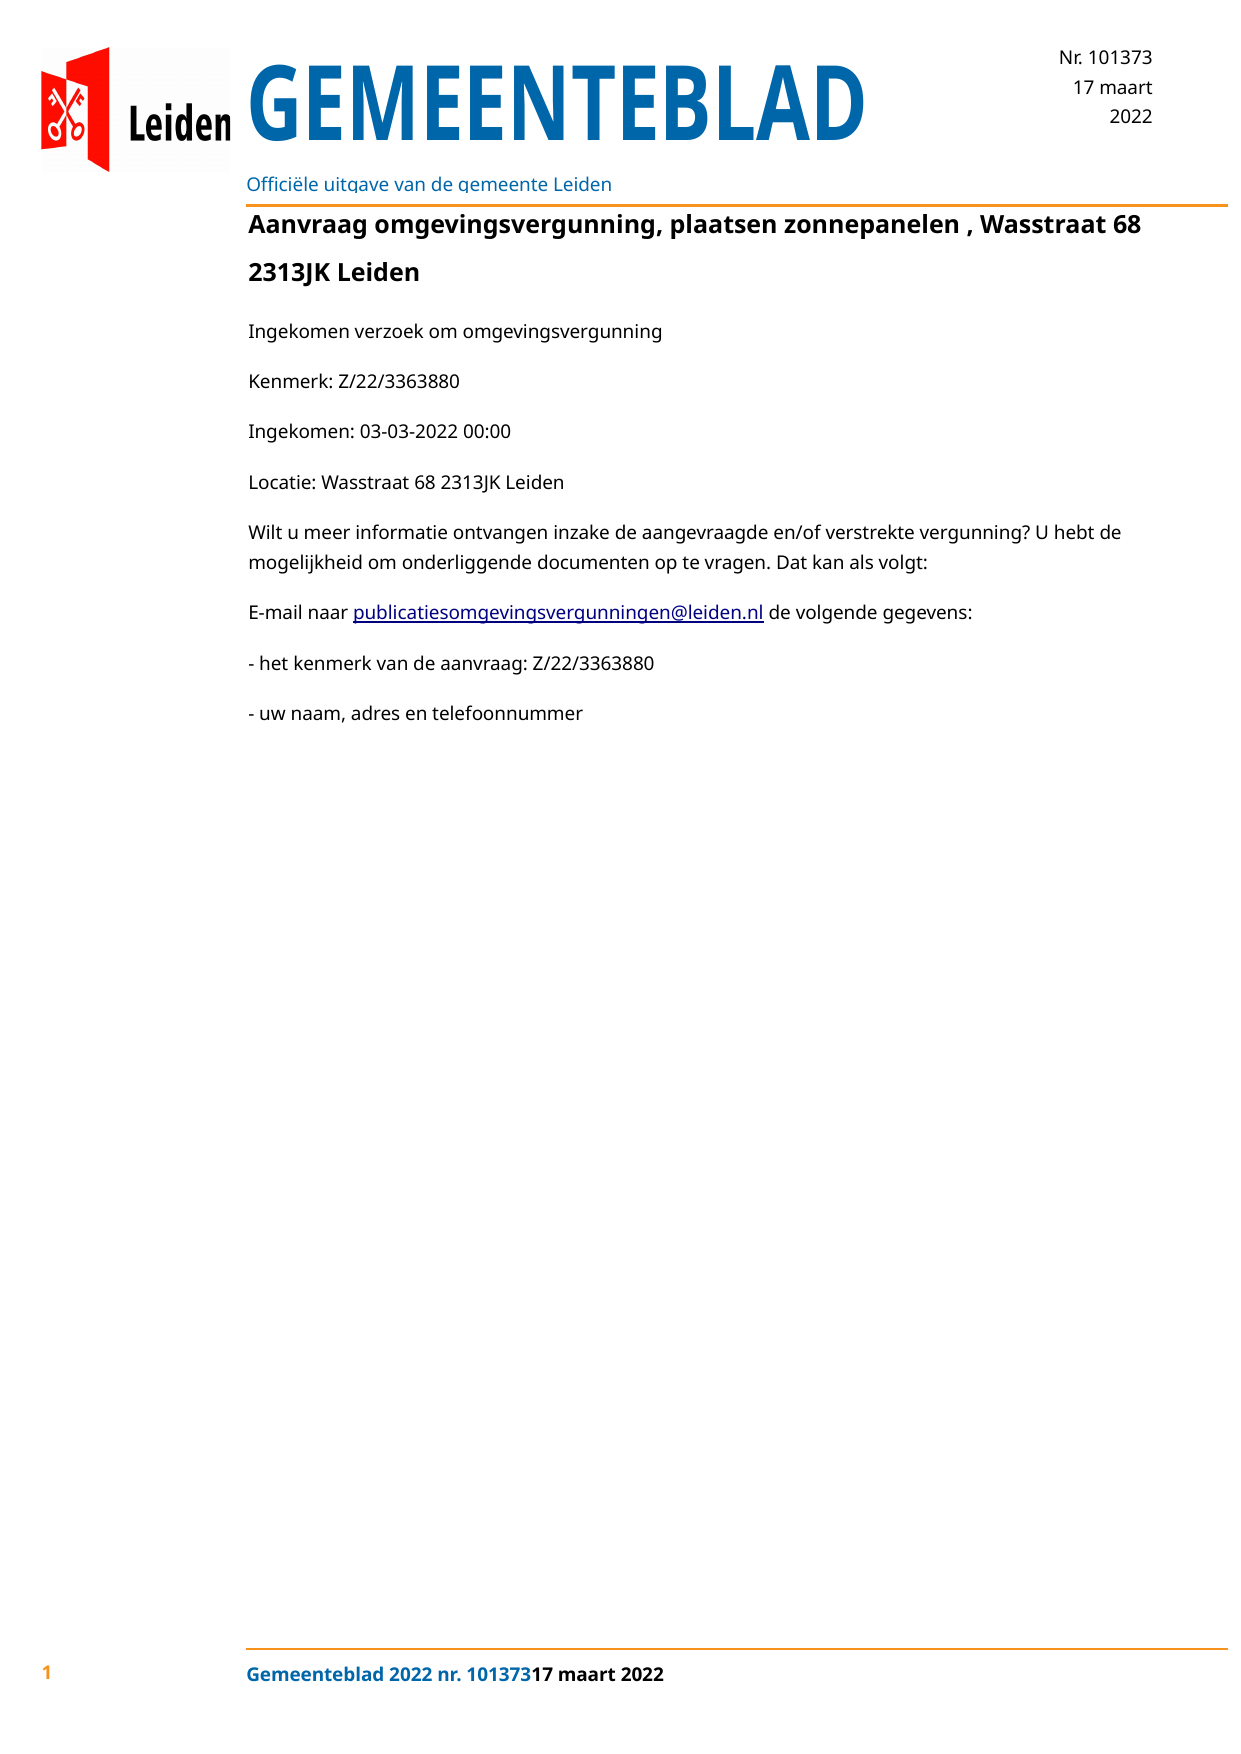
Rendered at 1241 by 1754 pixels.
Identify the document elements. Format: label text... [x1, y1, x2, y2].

text Ingekomen verzoek om omgevingsvergunning [248, 318, 1152, 344]
text Ingekomen: 03-03-2022 00:00 [248, 419, 1152, 444]
text - uw naam, adres en telefoonnummer [248, 700, 1152, 726]
picture [41, 47, 231, 172]
text Locatie: Wasstraat 68 2313JK Leiden [248, 469, 1152, 495]
text - het kenmerk van de aanvraag: Z/22/3363880 [248, 650, 1152, 676]
text E-mail naar publicatiesomgevingsvergunningen@leiden.nl de volgende gegevens: [248, 599, 1152, 625]
text Kenmerk: Z/22/3363880 [248, 368, 1152, 394]
text Aanvraag omgevingsvergunning, plaatsen zonnepanelen , Wasstraat 68 2313JK Leiden [248, 207, 1152, 288]
text Wilt u meer informatie ontvangen inzake de aangevraagde en/of verstrekte vergunning? U hebt de mogelijkheid om onderliggende documenten op te vragen. Dat kan als volgt: [248, 519, 1152, 575]
